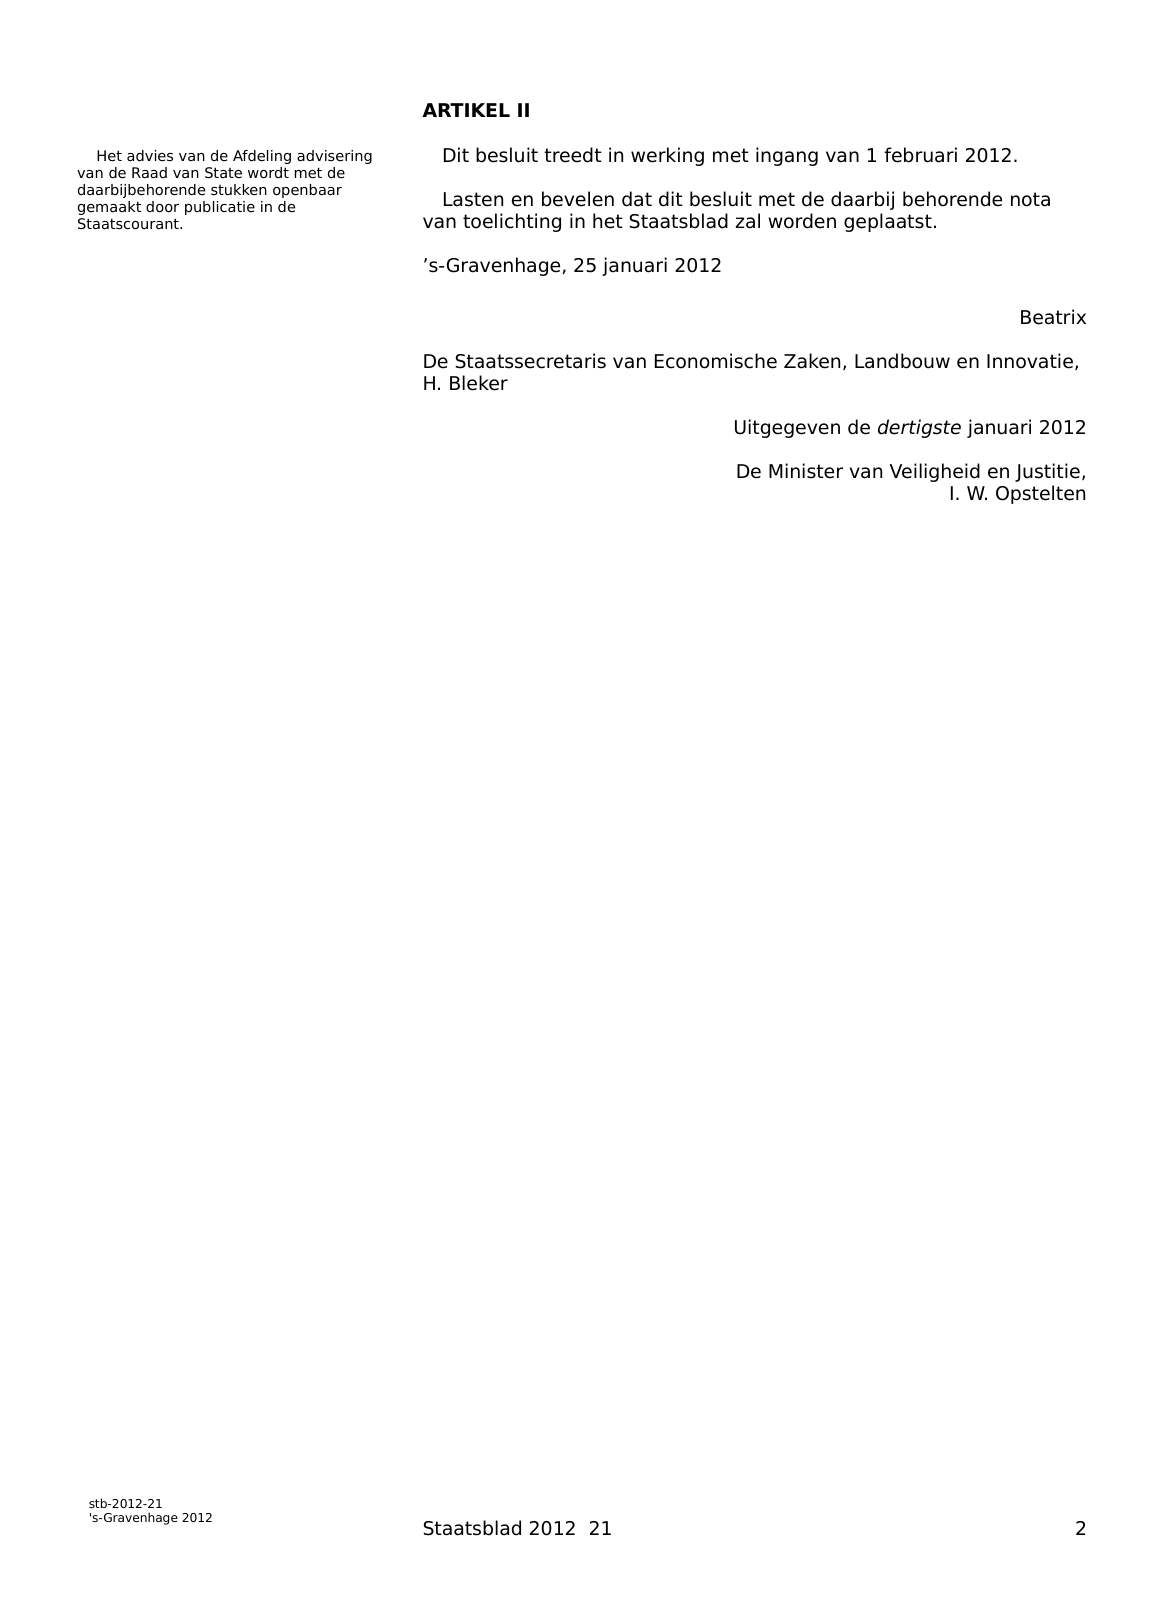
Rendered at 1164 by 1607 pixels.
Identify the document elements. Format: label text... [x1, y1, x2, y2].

text Uitgegeven de dertigste januari 2012 [422, 417, 1087, 439]
text stb-2012-21 [88, 1497, 323, 1511]
text Lasten en bevelen dat dit besluit met de daarbij behorende nota van toelichting in het Staatsblad zal worden geplaatst. [422, 189, 1087, 233]
text De Minister van Veiligheid en Justitie, I. W. Opstelten [422, 461, 1087, 505]
text ’s-Gravenhage, 25 januari 2012 [422, 255, 1087, 277]
text 's-Gravenhage 2012 [88, 1511, 323, 1525]
text Dit besluit treedt in werking met ingang van 1 februari 2012. [422, 144, 1087, 167]
subtitle ARTIKEL II [422, 100, 1087, 122]
text Beatrix [422, 307, 1087, 329]
text Het advies van de Afdeling advisering van de Raad van State wordt met de daarbijbehorende stukken openbaar gemaakt door publicatie in de Staatscourant. [77, 148, 396, 233]
text De Staatssecretaris van Economische Zaken, Landbouw en Innovatie, H. Bleker [422, 351, 1087, 395]
